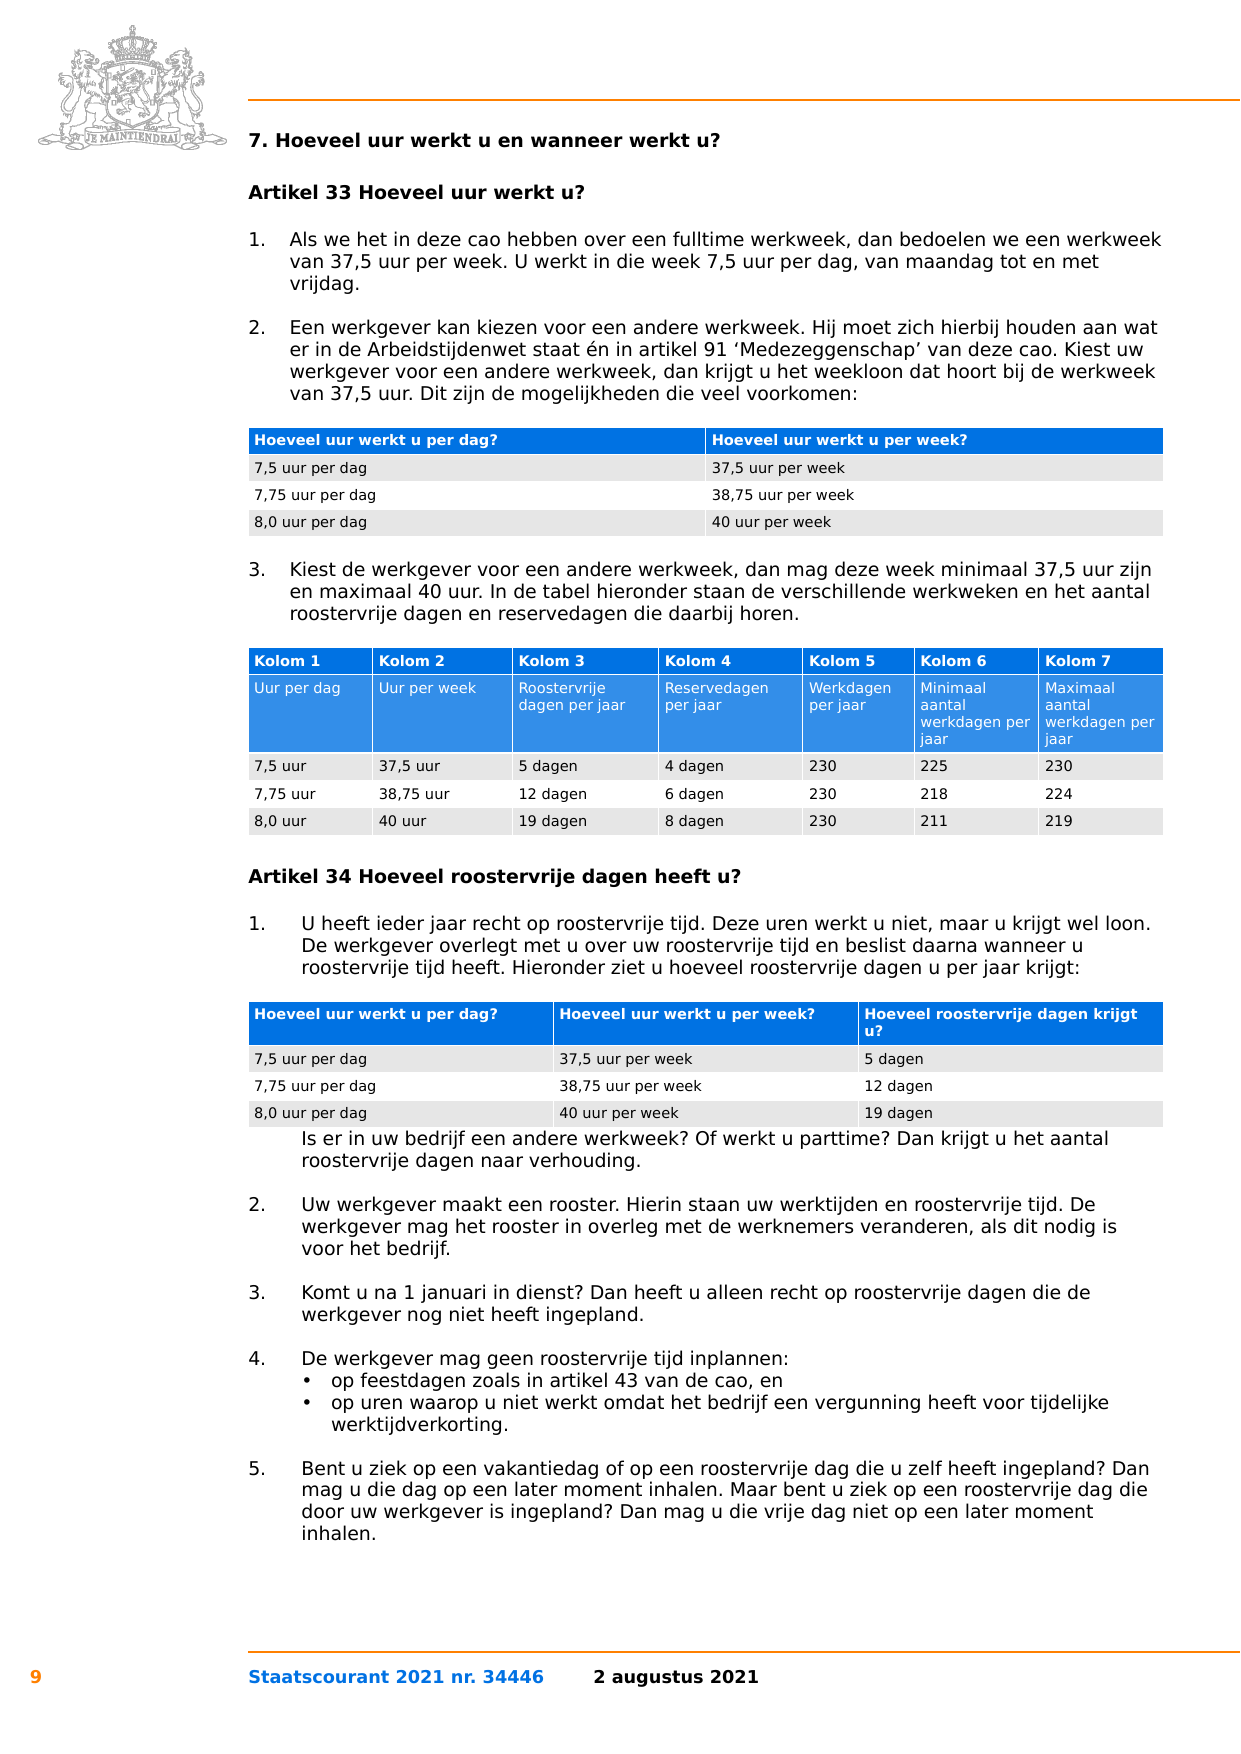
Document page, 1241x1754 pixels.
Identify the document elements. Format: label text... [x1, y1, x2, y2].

table_cell 224 [1039, 781, 1163, 807]
text Is er in uw bedrijf een andere werkweek? Of werkt u parttime? Dan krijgt u het aantal roostervrije dagen naar verhouding. [301, 1128, 1163, 1172]
table_header Hoeveel uur werkt u per week? [554, 1002, 858, 1045]
table_header Kolom 7 [1039, 648, 1163, 674]
table_cell 7,5 uur per dag [249, 1046, 553, 1072]
text 2. Een werkgever kan kiezen voor een andere werkweek. Hij moet zich hierbij houden aan wat er in de Arbeidstijdenwet staat én in artikel 91 ‘Medezeggenschap’ van deze cao. Kiest uw werkgever voor een andere werkweek, dan krijgt u het weekloon dat hoort bij de werkweek van 37,5 uur. Dit zijn de mogelijkheden die veel voorkomen: [248, 317, 1163, 404]
table_header Hoeveel uur werkt u per week? [706, 428, 1163, 454]
table_cell 211 [915, 808, 1038, 835]
text 1. Als we het in deze cao hebben over een fulltime werkweek, dan bedoelen we een werkweek van 37,5 uur per week. U werkt in die week 7,5 uur per dag, van maandag tot en met vrijdag. [248, 229, 1163, 295]
subtitle Artikel 34 Hoeveel roostervrije dagen heeft u? [248, 866, 1163, 888]
table_cell 230 [803, 808, 914, 835]
table_cell 230 [803, 754, 914, 780]
table_cell 40 uur [373, 808, 512, 835]
table_header Hoeveel uur werkt u per dag? [249, 428, 705, 454]
table_cell 40 uur per week [706, 510, 1163, 536]
table_cell 8,0 uur per dag [249, 1101, 553, 1127]
table_header Hoeveel roostervrije dagen krijgt u? [859, 1002, 1163, 1045]
text 3. Komt u na 1 januari in dienst? Dan heeft u alleen recht op roostervrije dagen die de werkgever nog niet heeft ingepland. [248, 1282, 1163, 1326]
table_cell 225 [915, 754, 1038, 780]
table_cell 40 uur per week [554, 1101, 858, 1127]
table_cell Maximaal aantal werkdagen per jaar [1039, 675, 1163, 752]
table_cell 37,5 uur per week [706, 455, 1163, 481]
table_cell 4 dagen [659, 754, 802, 780]
table_header Kolom 5 [803, 648, 914, 674]
table_header Kolom 2 [373, 648, 512, 674]
table_cell 37,5 uur [373, 754, 512, 780]
table_header Kolom 1 [249, 648, 372, 674]
table_cell 37,5 uur per week [554, 1046, 858, 1072]
table_cell Reservedagen per jaar [659, 675, 802, 752]
text • op uren waarop u niet werkt omdat het bedrijf een vergunning heeft voor tijdelijke werktijdverkorting. [301, 1392, 1163, 1436]
table_cell 6 dagen [659, 781, 802, 807]
text • op feestdagen zoals in artikel 43 van de cao, en [301, 1369, 1163, 1392]
table_cell 230 [1039, 754, 1163, 780]
table_cell 7,75 uur [249, 781, 372, 807]
table_cell 19 dagen [859, 1101, 1163, 1127]
table_cell 19 dagen [513, 808, 658, 835]
table_cell 218 [915, 781, 1038, 807]
text 4. De werkgever mag geen roostervrije tijd inplannen: [248, 1348, 1163, 1369]
subtitle 7. Hoeveel uur werkt u en wanneer werkt u? [248, 130, 1163, 152]
table_cell Uur per week [373, 675, 512, 752]
table_header Kolom 4 [659, 648, 802, 674]
table_cell 38,75 uur per week [706, 482, 1163, 509]
table_cell 8,0 uur [249, 808, 372, 835]
table_cell Uur per dag [249, 675, 372, 752]
table_cell 12 dagen [513, 781, 658, 807]
table_cell 219 [1039, 808, 1163, 835]
table_cell Minimaal aantal werkdagen per jaar [915, 675, 1038, 752]
table_cell 7,75 uur per dag [249, 482, 705, 509]
subtitle Artikel 33 Hoeveel uur werkt u? [248, 182, 1163, 204]
text 3. Kiest de werkgever voor een andere werkweek, dan mag deze week minimaal 37,5 uur zijn en maximaal 40 uur. In de tabel hieronder staan de verschillende werkweken en het aantal roostervrije dagen en reservedagen die daarbij horen. [248, 559, 1163, 625]
table_cell Werkdagen per jaar [803, 675, 914, 752]
table_cell 38,75 uur [373, 781, 512, 807]
table_cell 7,5 uur per dag [249, 455, 705, 481]
table_cell 7,5 uur [249, 754, 372, 780]
text 1. U heeft ieder jaar recht op roostervrije tijd. Deze uren werkt u niet, maar u krijgt wel loon. De werkgever overlegt met u over uw roostervrije tijd en beslist daarna wanneer u roostervrije tijd heeft. Hieronder ziet u hoeveel roostervrije dagen u per jaar krijgt: [248, 913, 1163, 979]
table_cell 7,75 uur per dag [249, 1073, 553, 1100]
table_cell 5 dagen [513, 754, 658, 780]
text 5. Bent u ziek op een vakantiedag of op een roostervrije dag die u zelf heeft ingepland? Dan mag u die dag op een later moment inhalen. Maar bent u ziek op een roostervrije dag die door uw werkgever is ingepland? Dan mag u die vrije dag niet op een later moment inhalen. [248, 1457, 1163, 1545]
table_cell 8 dagen [659, 808, 802, 835]
table_header Kolom 3 [513, 648, 658, 674]
table_cell Roostervrije dagen per jaar [513, 675, 658, 752]
table_cell 38,75 uur per week [554, 1073, 858, 1100]
picture [38, 25, 227, 150]
table_header Kolom 6 [915, 648, 1038, 674]
text 2. Uw werkgever maakt een rooster. Hierin staan uw werktijden en roostervrije tijd. De werkgever mag het rooster in overleg met de werknemers veranderen, als dit nodig is voor het bedrijf. [248, 1194, 1163, 1260]
table_cell 230 [803, 781, 914, 807]
table_cell 12 dagen [859, 1073, 1163, 1100]
table_cell 8,0 uur per dag [249, 510, 705, 536]
table_cell 5 dagen [859, 1046, 1163, 1072]
table_header Hoeveel uur werkt u per dag? [249, 1002, 553, 1045]
